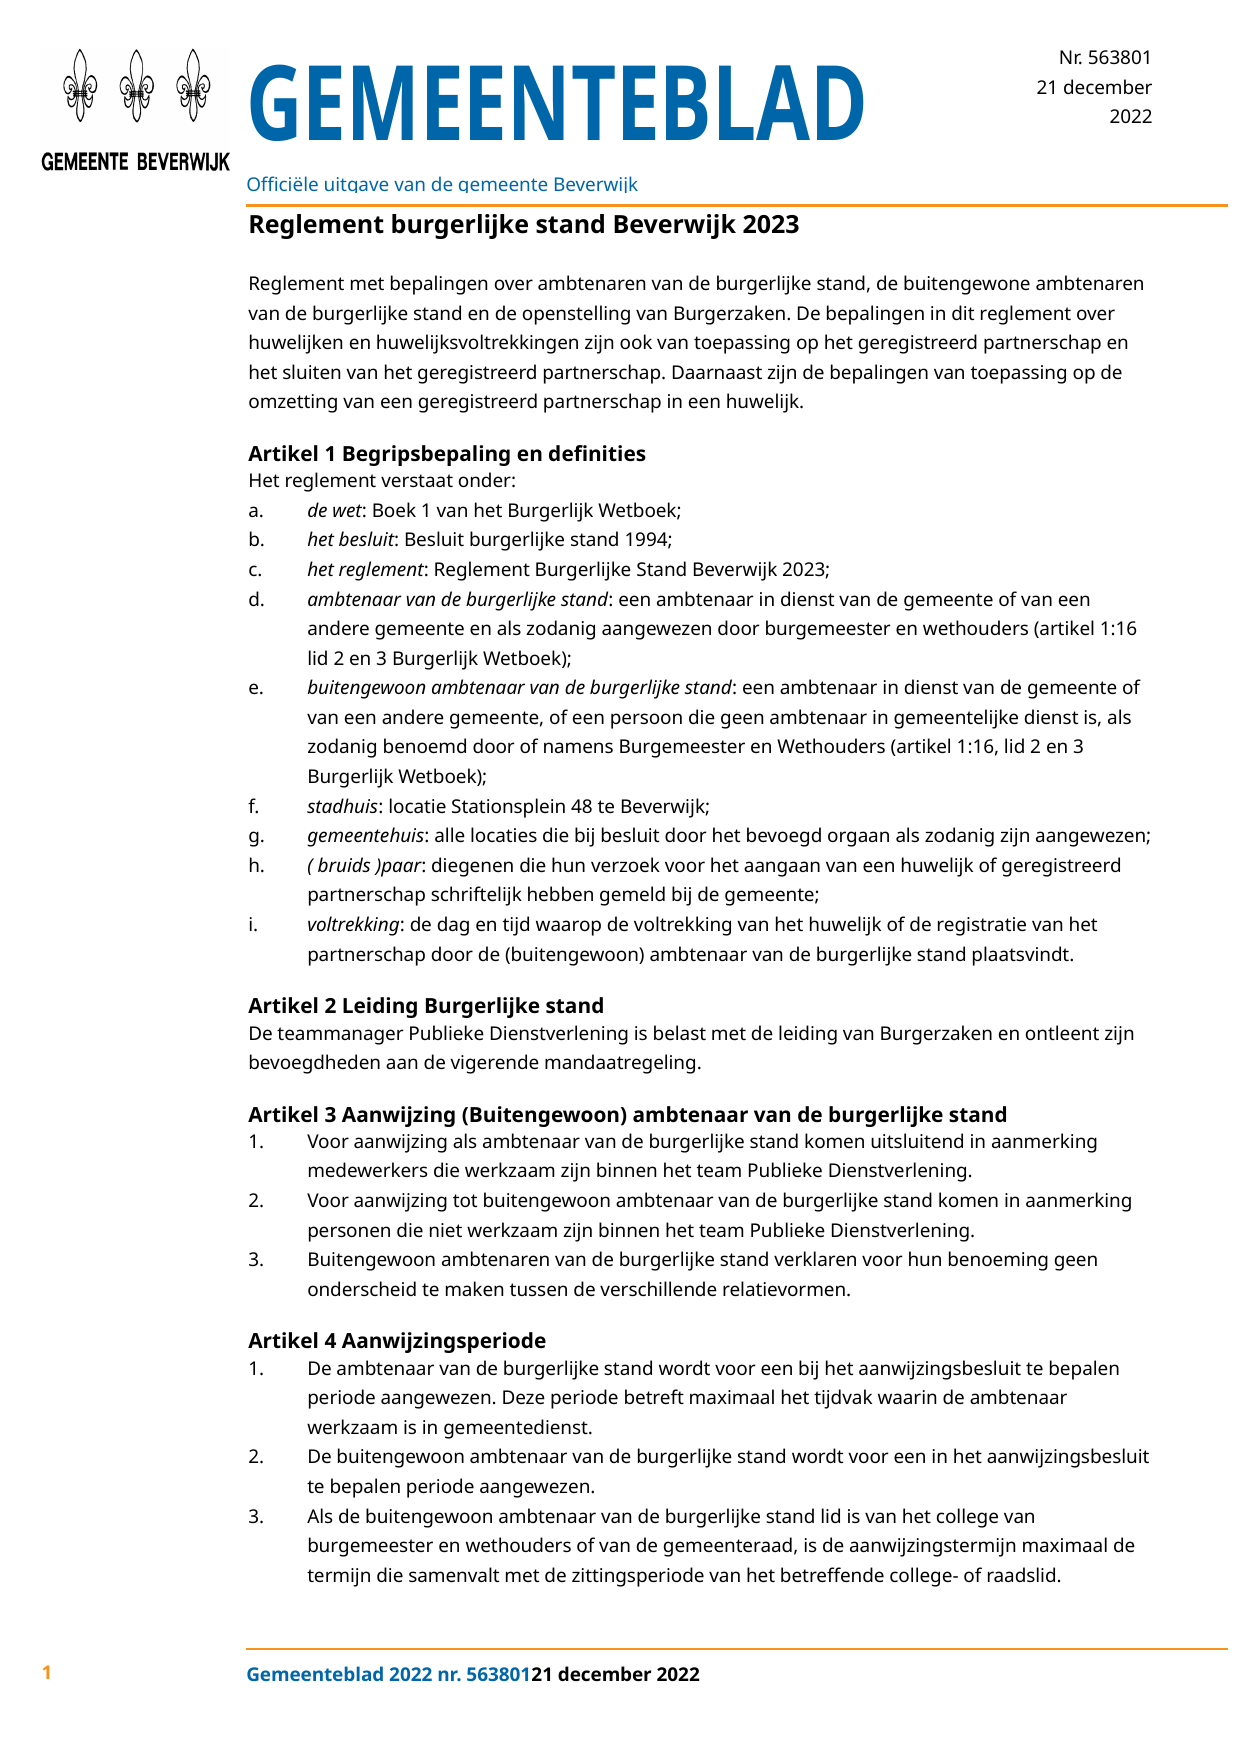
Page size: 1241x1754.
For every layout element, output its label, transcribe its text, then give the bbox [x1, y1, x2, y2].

text De teammanager Publieke Dienstverlening is belast met de leiding van Burgerzaken en ontleent zijn bevoegdheden aan de vigerende mandaatregeling. [248, 1020, 1152, 1075]
text Artikel 1 Begripsbepaling en definities [248, 439, 1152, 467]
picture [41, 47, 231, 172]
list buitengewoon ambtenaar van de burgerlijke stand: een ambtenaar in dienst van de gemeente of van een andere gemeente, of een persoon die geen ambtenaar in gemeentelijke dienst is, als zodanig benoemd door of namens Burgemeester en Wethouders (artikel 1:16, lid 2 en 3 Burgerlijk Wetboek); [248, 674, 1152, 789]
list het reglement: Reglement Burgerlijke Stand Beverwijk 2023; [248, 556, 1152, 582]
text Het reglement verstaat onder: [248, 467, 1152, 493]
list gemeentehuis: alle locaties die bij besluit door het bevoegd orgaan als zodanig zijn aangewezen; [248, 822, 1152, 848]
list stadhuis: locatie Stationsplein 48 te Beverwijk; [248, 793, 1152, 819]
list De buitengewoon ambtenaar van de burgerlijke stand wordt voor een in het aanwijzingsbesluit te bepalen periode aangewezen. [248, 1444, 1152, 1499]
list de wet: Boek 1 van het Burgerlijk Wetboek; [248, 497, 1152, 523]
text Artikel 2 Leiding Burgerlijke stand [248, 991, 1152, 1020]
list Voor aanwijzing als ambtenaar van de burgerlijke stand komen uitsluitend in aanmerking medewerkers die werkzaam zijn binnen het team Publieke Dienstverlening. [248, 1128, 1152, 1183]
text Artikel 4 Aanwijzingsperiode [248, 1326, 1152, 1355]
list ( bruids )paar: diegenen die hun verzoek voor het aangaan van een huwelijk of geregistreerd partnerschap schriftelijk hebben gemeld bij de gemeente; [248, 852, 1152, 907]
list Buitengewoon ambtenaren van de burgerlijke stand verklaren voor hun benoeming geen onderscheid te maken tussen de verschillende relatievormen. [248, 1246, 1152, 1302]
text Reglement burgerlijke stand Beverwijk 2023 [248, 207, 1152, 241]
list Voor aanwijzing tot buitengewoon ambtenaar van de burgerlijke stand komen in aanmerking personen die niet werkzaam zijn binnen het team Publieke Dienstverlening. [248, 1187, 1152, 1243]
text Reglement met bepalingen over ambtenaren van de burgerlijke stand, de buitengewone ambtenaren van de burgerlijke stand en de openstelling van Burgerzaken. De bepalingen in dit reglement over huwelijken en huwelijksvoltrekkingen zijn ook van toepassing op het geregistreerd partnerschap en het sluiten van het geregistreerd partnerschap. Daarnaast zijn de bepalingen van toepassing op de omzetting van een geregistreerd partnerschap in een huwelijk. [248, 270, 1152, 414]
list voltrekking: de dag en tijd waarop de voltrekking van het huwelijk of de registratie van het partnerschap door de (buitengewoon) ambtenaar van de burgerlijke stand plaatsvindt. [248, 911, 1152, 967]
list het besluit: Besluit burgerlijke stand 1994; [248, 527, 1152, 552]
list ambtenaar van de burgerlijke stand: een ambtenaar in dienst van de gemeente of van een andere gemeente en als zodanig aangewezen door burgemeester en wethouders (artikel 1:16 lid 2 en 3 Burgerlijk Wetboek); [248, 586, 1152, 671]
text Artikel 3 Aanwijzing (Buitengewoon) ambtenaar van de burgerlijke stand [248, 1100, 1152, 1128]
list De ambtenaar van de burgerlijke stand wordt voor een bij het aanwijzingsbesluit te bepalen periode aangewezen. Deze periode betreft maximaal het tijdvak waarin de ambtenaar werkzaam is in gemeentedienst. [248, 1355, 1152, 1440]
list Als de buitengewoon ambtenaar van de burgerlijke stand lid is van het college van burgemeester en wethouders of van de gemeenteraad, is de aanwijzingstermijn maximaal de termijn die samenvalt met de zittingsperiode van het betreffende college- of raadslid. [248, 1503, 1152, 1588]
